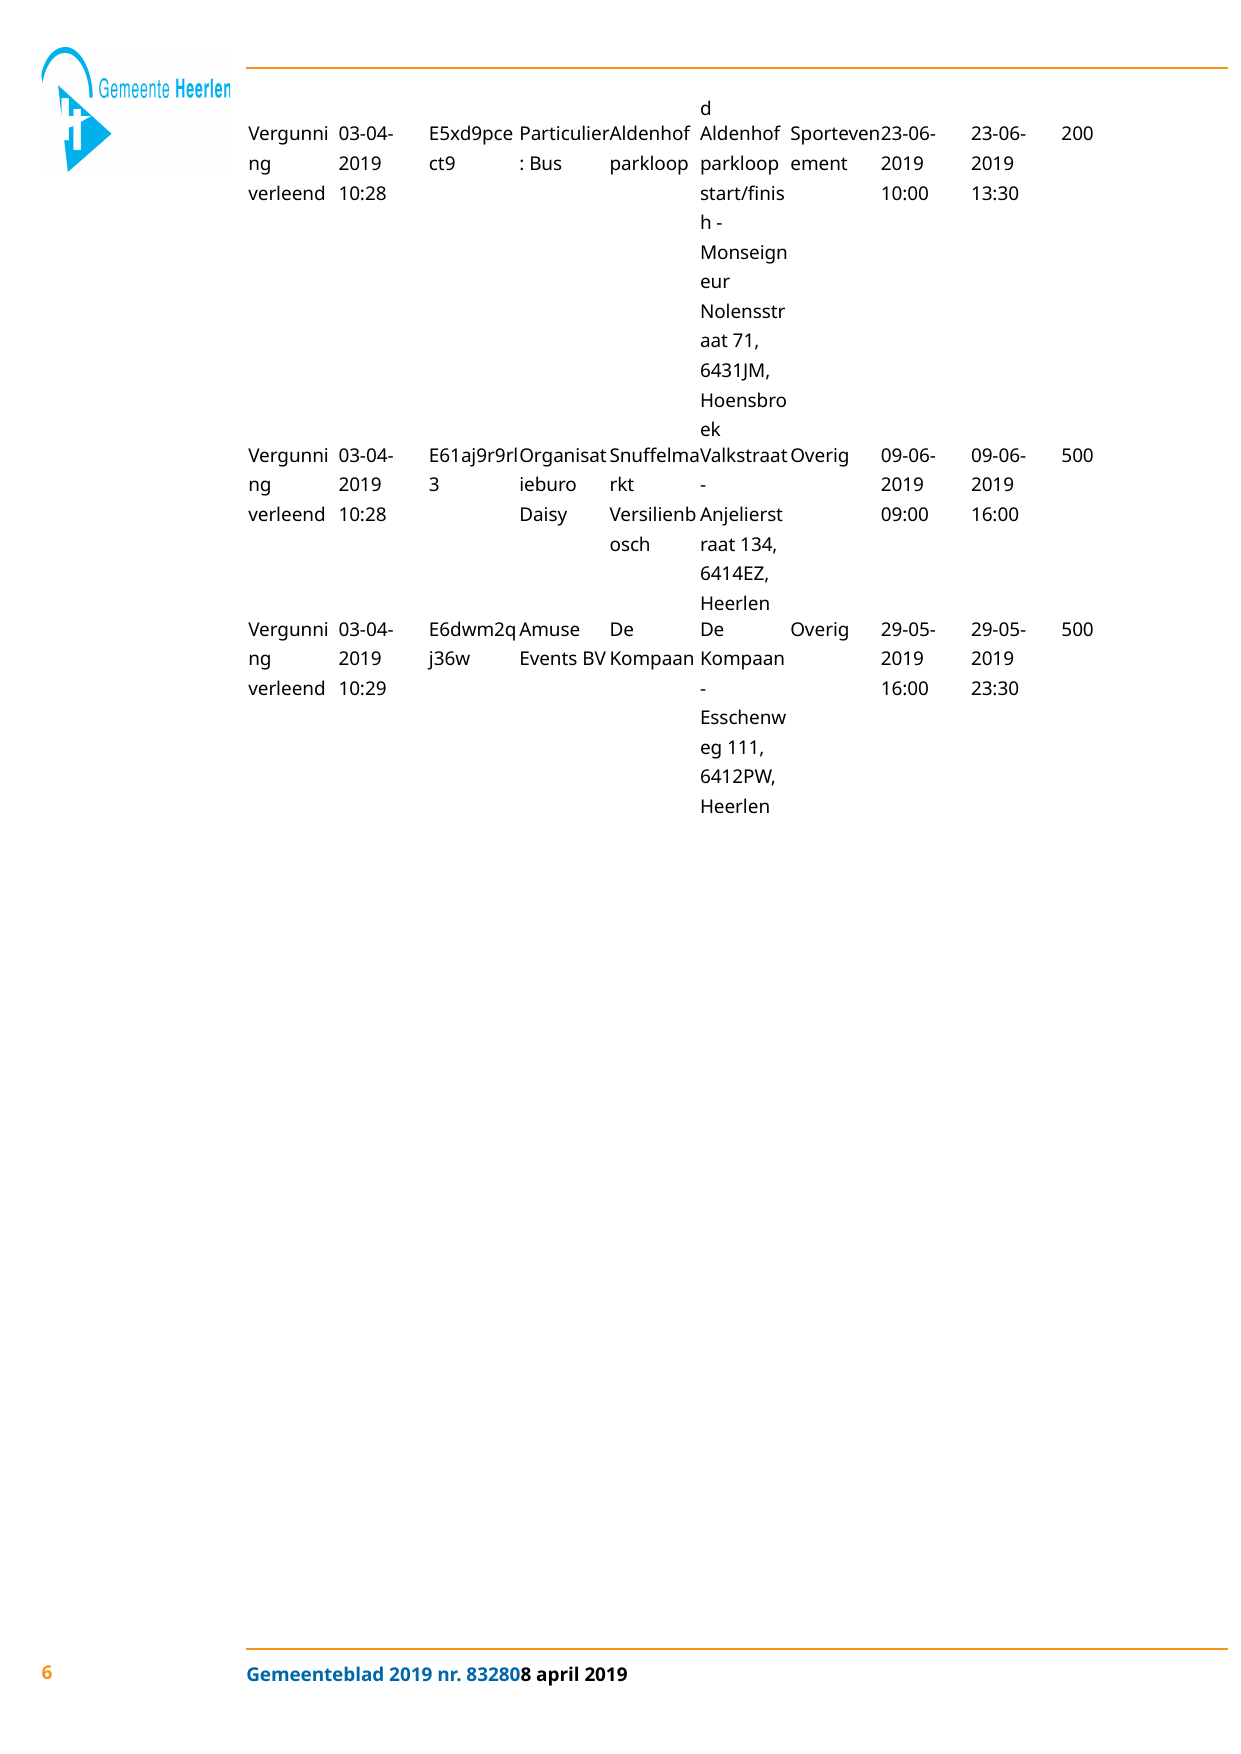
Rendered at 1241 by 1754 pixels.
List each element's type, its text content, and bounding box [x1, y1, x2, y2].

table_header d [700, 95, 790, 121]
table_cell Snuffelmarkt Versilienbosch [609, 442, 700, 616]
table_cell 500 [1061, 442, 1152, 616]
table_cell 29-05-2019 23:30 [971, 616, 1061, 819]
table_header [519, 95, 609, 121]
table_cell 09-06-2019 16:00 [971, 442, 1061, 616]
table_cell 03-04-2019 10:28 [338, 442, 429, 616]
table_cell Organisatieburo Daisy [519, 442, 609, 616]
table_cell 03-04-2019 10:28 [338, 121, 429, 442]
table_cell Overig [790, 442, 881, 616]
picture [41, 47, 231, 172]
table_cell 03-04-2019 10:29 [338, 616, 429, 819]
table_header [971, 95, 1061, 121]
table_cell E6dwm2qj36w [429, 616, 519, 819]
table_cell Vergunning verleend [248, 616, 338, 819]
table_cell 200 [1061, 121, 1152, 442]
table_cell 29-05-2019 16:00 [881, 616, 971, 819]
table_cell De Kompaan - Esschenweg 111, 6412PW, Heerlen [700, 616, 790, 819]
table_cell Valkstraat - Anjelierstraat 134, 6414EZ, Heerlen [700, 442, 790, 616]
table_cell 23-06-2019 10:00 [881, 121, 971, 442]
table_cell Amuse Events BV [519, 616, 609, 819]
table_header [429, 95, 519, 121]
table_cell Overig [790, 616, 881, 819]
table_header [609, 95, 700, 121]
table_cell Aldenhofparkloop start/finish - Monseigneur Nolensstraat 71, 6431JM, Hoensbroek [700, 121, 790, 442]
picture [41, 47, 58, 70]
table_cell 09-06-2019 09:00 [881, 442, 971, 616]
table_header [338, 95, 429, 121]
table_cell E5xd9pcect9 [429, 121, 519, 442]
table_cell Aldenhofparkloop [609, 121, 700, 442]
table_cell Particulier: Bus [519, 121, 609, 442]
table_header [881, 95, 971, 121]
table_header [248, 95, 338, 121]
table_header [1061, 95, 1152, 121]
table_cell E61aj9r9rl3 [429, 442, 519, 616]
table_header [790, 95, 881, 121]
table_cell Vergunning verleend [248, 442, 338, 616]
table_cell Sportevenement [790, 121, 881, 442]
table_cell 500 [1061, 616, 1152, 819]
table_cell 23-06-2019 13:30 [971, 121, 1061, 442]
table_cell De Kompaan [609, 616, 700, 819]
table_cell Vergunning verleend [248, 121, 338, 442]
